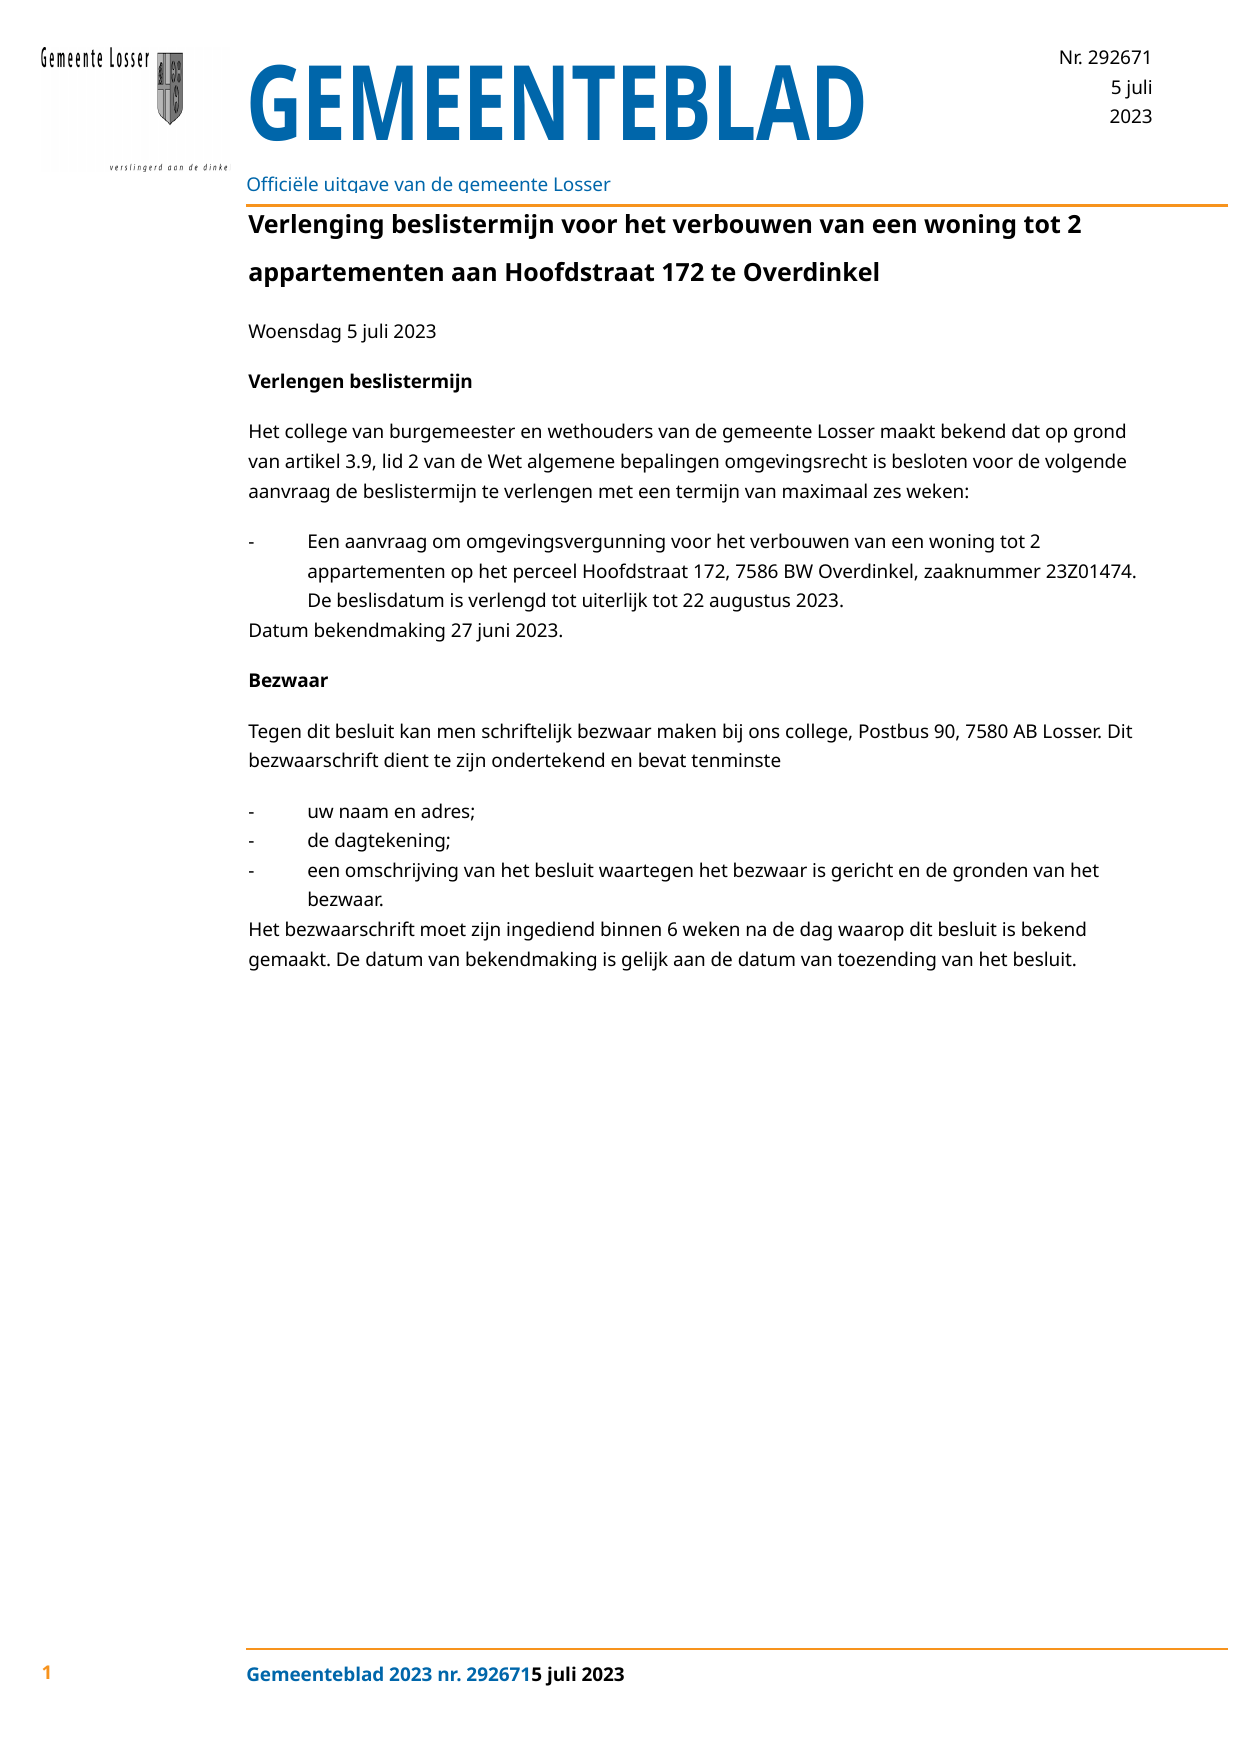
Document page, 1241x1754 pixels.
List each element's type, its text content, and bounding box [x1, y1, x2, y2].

list Een aanvraag om omgevingsvergunning voor het verbouwen van een woning tot 2 appartementen op het perceel Hoofdstraat 172, 7586 BW Overdinkel, zaaknummer 23Z01474. De beslisdatum is verlengd tot uiterlijk tot 22 augustus 2023. [248, 528, 1152, 613]
list een omschrijving van het besluit waartegen het bezwaar is gericht en de gronden van het bezwaar. [248, 857, 1152, 912]
text Datum bekendmaking 27 juni 2023. [248, 617, 1152, 643]
text Tegen dit besluit kan men schriftelijk bezwaar maken bij ons college, Postbus 90, 7580 AB Losser. Dit bezwaarschrift dient te zijn ondertekend en bevat tenminste [248, 718, 1152, 773]
list de dagtekening; [248, 827, 1152, 853]
text Het bezwaarschrift moet zijn ingediend binnen 6 weken na de dag waarop dit besluit is bekend gemaakt. De datum van bekendmaking is gelijk aan de datum van toezending van het besluit. [248, 916, 1152, 972]
text Woensdag 5 juli 2023 [248, 318, 1152, 344]
text Verlenging beslistermijn voor het verbouwen van een woning tot 2 appartementen aan Hoofdstraat 172 te Overdinkel [248, 207, 1152, 288]
text Het college van burgemeester en wethouders van de gemeente Losser maakt bekend dat op grond van artikel 3.9, lid 2 van de Wet algemene bepalingen omgevingsrecht is besloten voor de volgende aanvraag de beslistermijn te verlengen met een termijn van maximaal zes weken: [248, 419, 1152, 504]
text Verlengen beslistermijn [248, 368, 1152, 394]
text Bezwaar [248, 667, 1152, 693]
picture [41, 47, 231, 172]
list uw naam en adres; [248, 798, 1152, 824]
